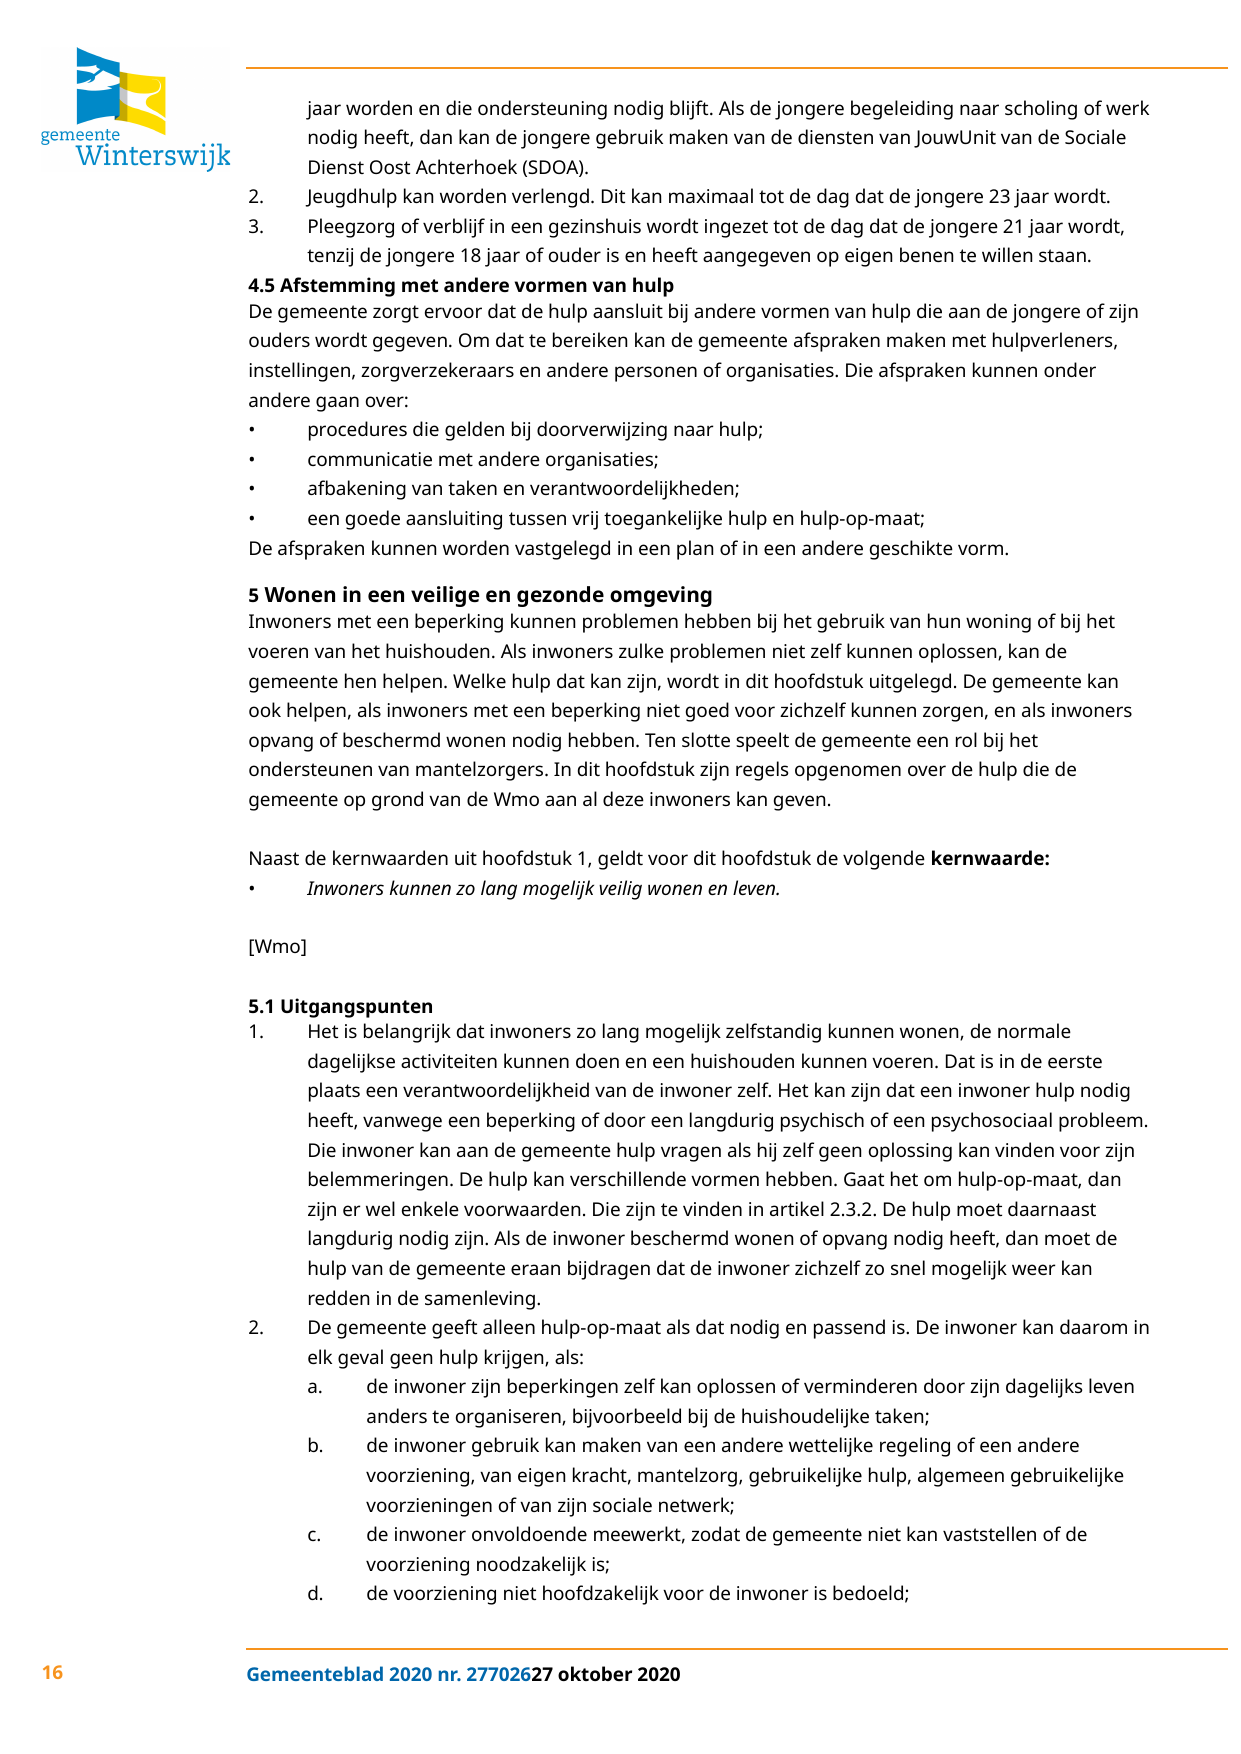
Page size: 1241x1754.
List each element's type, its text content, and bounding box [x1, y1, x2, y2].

list jaar worden en die ondersteuning nodig blijft. Als de jongere begeleiding naar scholing of werk nodig heeft, dan kan de jongere gebruik maken van de diensten van JouwUnit van de Sociale Dienst Oost Achterhoek (SDOA). [248, 95, 1152, 180]
list de inwoner gebruik kan maken van een andere wettelijke regeling of een andere voorziening, van eigen kracht, mantelzorg, gebruikelijke hulp, algemeen gebruikelijke voorzieningen of van zijn sociale netwerk; [307, 1433, 1152, 1518]
text [Wmo] [248, 934, 1152, 959]
list Het is belangrijk dat inwoners zo lang mogelijk zelfstandig kunnen wonen, de normale dagelijkse activiteiten kunnen doen en een huishouden kunnen voeren. Dat is in de eerste plaats een verantwoordelijkheid van de inwoner zelf. Het kan zijn dat een inwoner hulp nodig heeft, vanwege een beperking of door een langdurig psychisch of een psychosociaal probleem. Die inwoner kan aan de gemeente hulp vragen als hij zelf geen oplossing kan vinden voor zijn belemmeringen. De hulp kan verschillende vormen hebben. Gaat het om hulp-op-maat, dan zijn er wel enkele voorwaarden. Die zijn te vinden in artikel 2.3.2. De hulp moet daarnaast langdurig nodig zijn. Als de inwoner beschermd wonen of opvang nodig heeft, dan moet de hulp van de gemeente eraan bijdragen dat de inwoner zichzelf zo snel mogelijk weer kan redden in de samenleving. [248, 1018, 1152, 1311]
list De gemeente geeft alleen hulp-op-maat als dat nodig en passend is. De inwoner kan daarom in elk geval geen hulp krijgen, als: [248, 1314, 1152, 1370]
picture [225, 153, 231, 162]
table_header Naast de kernwaarden uit hoofdstuk 1, geldt voor dit hoofdstuk de volgende kernwaarde: Inwoners kunnen zo lang mogelijk veilig wonen en leven. [248, 846, 1152, 901]
list de inwoner zijn beperkingen zelf kan oplossen of verminderen door zijn dagelijks leven anders te organiseren, bijvoorbeeld bij de huishoudelijke taken; [307, 1373, 1152, 1429]
text 5 Wonen in een veilige en gezonde omgeving [248, 580, 1152, 609]
list Pleegzorg of verblijf in een gezinshuis wordt ingezet tot de dag dat de jongere 21 jaar wordt, tenzij de jongere 18 jaar of ouder is en heeft aangegeven op eigen benen te willen staan. [248, 213, 1152, 268]
list Jeugdhulp kan worden verlengd. Dit kan maximaal tot de dag dat de jongere 23 jaar wordt. [248, 183, 1152, 209]
list de voorziening niet hoofdzakelijk voor de inwoner is bedoeld; [307, 1581, 1152, 1606]
text De gemeente zorgt ervoor dat de hulp aansluit bij andere vormen van hulp die aan de jongere of zijn ouders wordt gegeven. Om dat te bereiken kan de gemeente afspraken maken met hulpverleners, instellingen, zorgverzekeraars en andere personen of organisaties. Die afspraken kunnen onder andere gaan over: [248, 298, 1152, 412]
text 5.1 Uitgangspunten [248, 993, 1152, 1018]
text 4.5 Afstemming met andere vormen van hulp [248, 272, 1152, 298]
list procedures die gelden bij doorverwijzing naar hulp; [248, 416, 1152, 442]
list de inwoner onvoldoende meewerkt, zodat de gemeente niet kan vaststellen of de voorziening noodzakelijk is; [307, 1521, 1152, 1577]
list afbakening van taken en verantwoordelijkheden; [248, 476, 1152, 501]
text Inwoners met een beperking kunnen problemen hebben bij het gebruik van hun woning of bij het voeren van het huishouden. Als inwoners zulke problemen niet zelf kunnen oplossen, kan de gemeente hen helpen. Welke hulp dat kan zijn, wordt in dit hoofdstuk uitgelegd. De gemeente kan ook helpen, als inwoners met een beperking niet goed voor zichzelf kunnen zorgen, en als inwoners opvang of beschermd wonen nodig hebben. Ten slotte speelt de gemeente een rol bij het ondersteunen van mantelzorgers. In dit hoofdstuk zijn regels opgenomen over de hulp die de gemeente op grond van de Wmo aan al deze inwoners kan geven. [248, 609, 1152, 812]
picture [41, 47, 231, 172]
text De afspraken kunnen worden vastgelegd in een plan of in een andere geschikte vorm. [248, 535, 1152, 560]
list communicatie met andere organisaties; [248, 446, 1152, 472]
list een goede aansluiting tussen vrij toegankelijke hulp en hulp-op-maat; [248, 505, 1152, 531]
